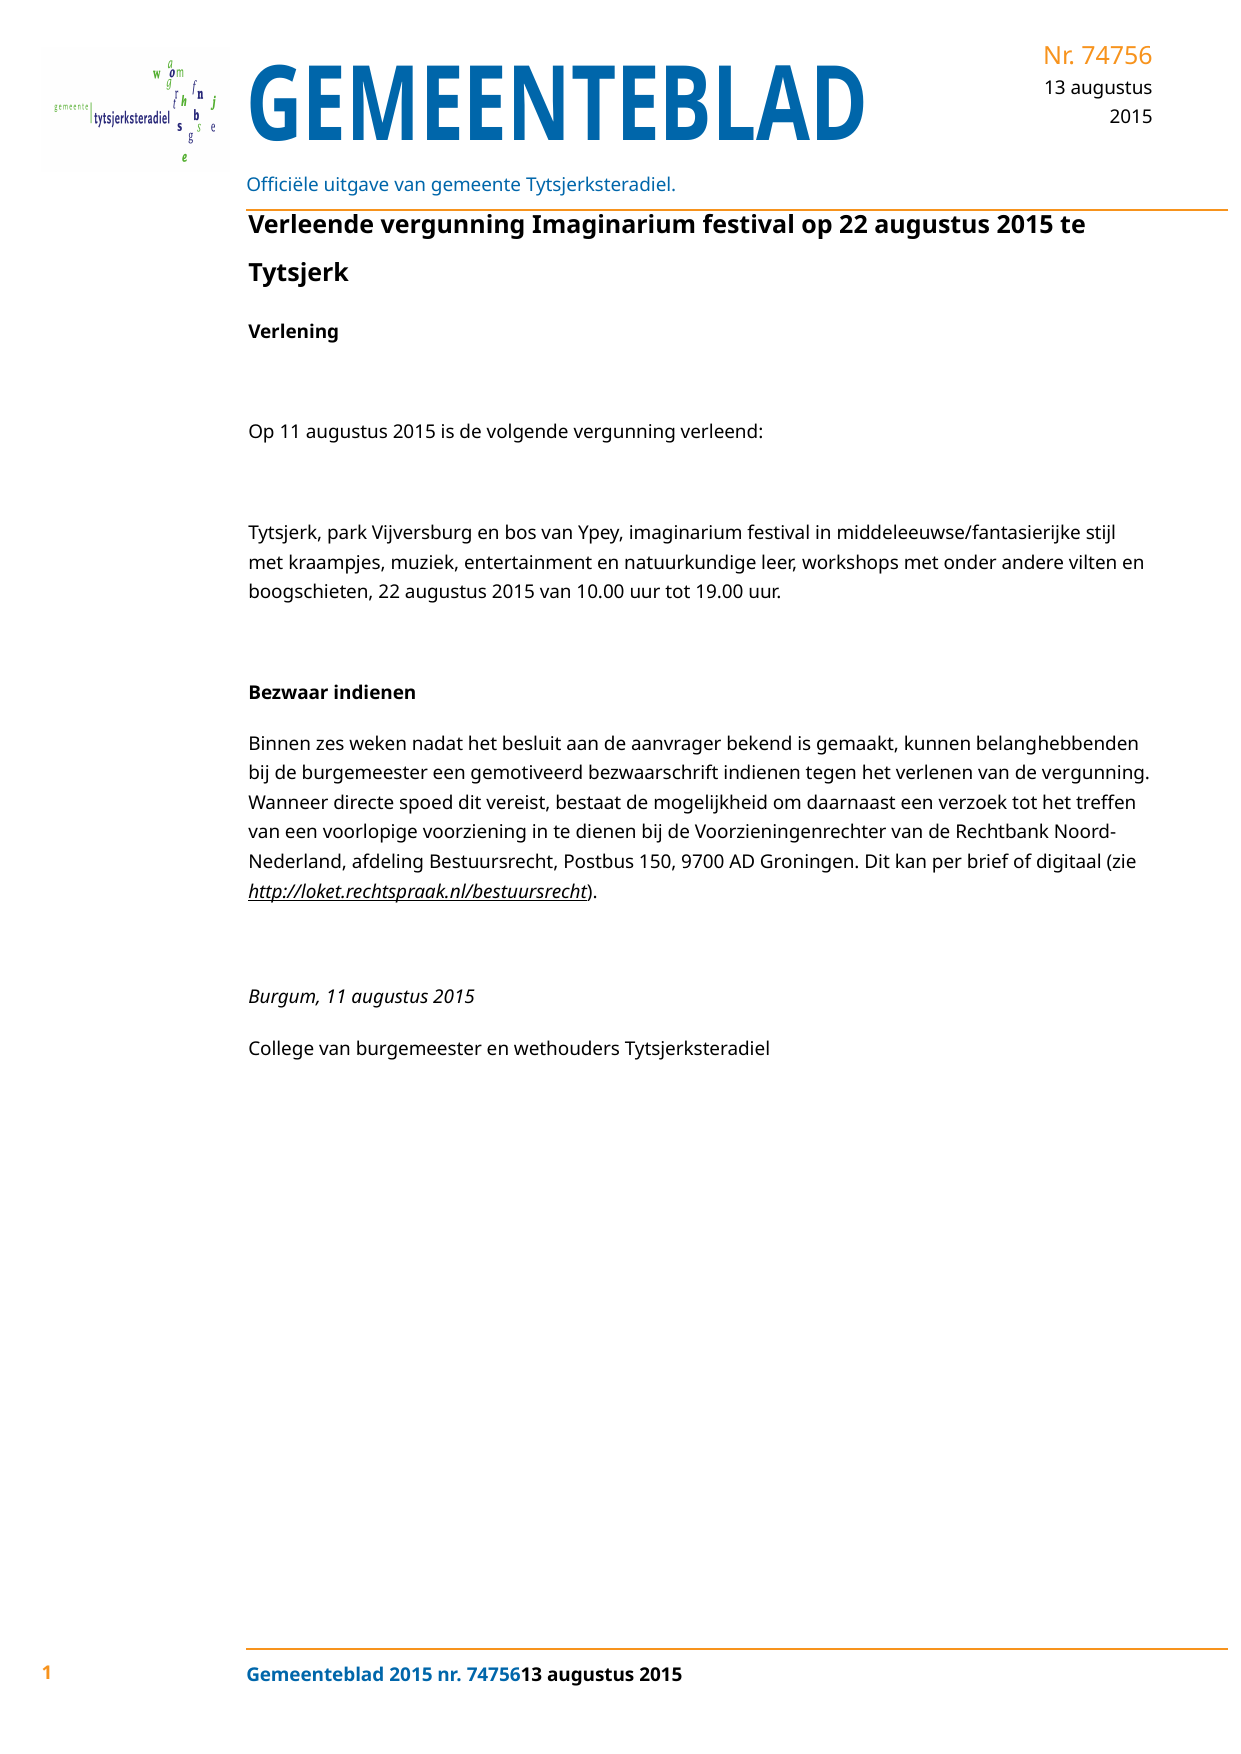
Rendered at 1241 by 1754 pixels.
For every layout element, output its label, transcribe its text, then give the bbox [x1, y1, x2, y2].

text Verleende vergunning Imaginarium festival op 22 augustus 2015 te Tytsjerk [248, 211, 1152, 288]
text Burgum, 11 augustus 2015 [248, 984, 1152, 1009]
text Tytsjerk, park Vijversburg en bos van Ypey, imaginarium festival in middeleeuwse/fantasierijke stijl met kraampjes, muziek, entertainment en natuurkundige leer, workshops met onder andere vilten en boogschieten, 22 augustus 2015 van 10.00 uur tot 19.00 uur. [248, 519, 1152, 604]
picture [41, 47, 231, 172]
text Binnen zes weken nadat het besluit aan de aanvrager bekend is gemaakt, kunnen belang­hebbenden bij de burgemeester een gemotiveerd bezwaarschrift indienen tegen het verlenen van de ver­gunning. Wanneer directe spoed dit vereist, bestaat de mogelijkheid om daarnaast een verzoek tot het treffen van een voorlopige voorziening in te dienen bij de Voorzieningenrechter van de Rechtbank Noord-Nederland, afdeling Bestuursrecht, Postbus 150, 9700 AD Groningen. Dit kan per brief of digitaal (zie http://loket.rechtspraak.nl/bestuursrecht). [248, 730, 1152, 904]
text Verlening [248, 318, 1152, 344]
text College van burgemeester en wethouders Tytsjerksteradiel [248, 1035, 1152, 1061]
text Bezwaar indienen [248, 679, 1152, 705]
text Op 11 augustus 2015 is de volgende vergunning ver­leend: [248, 419, 1152, 444]
